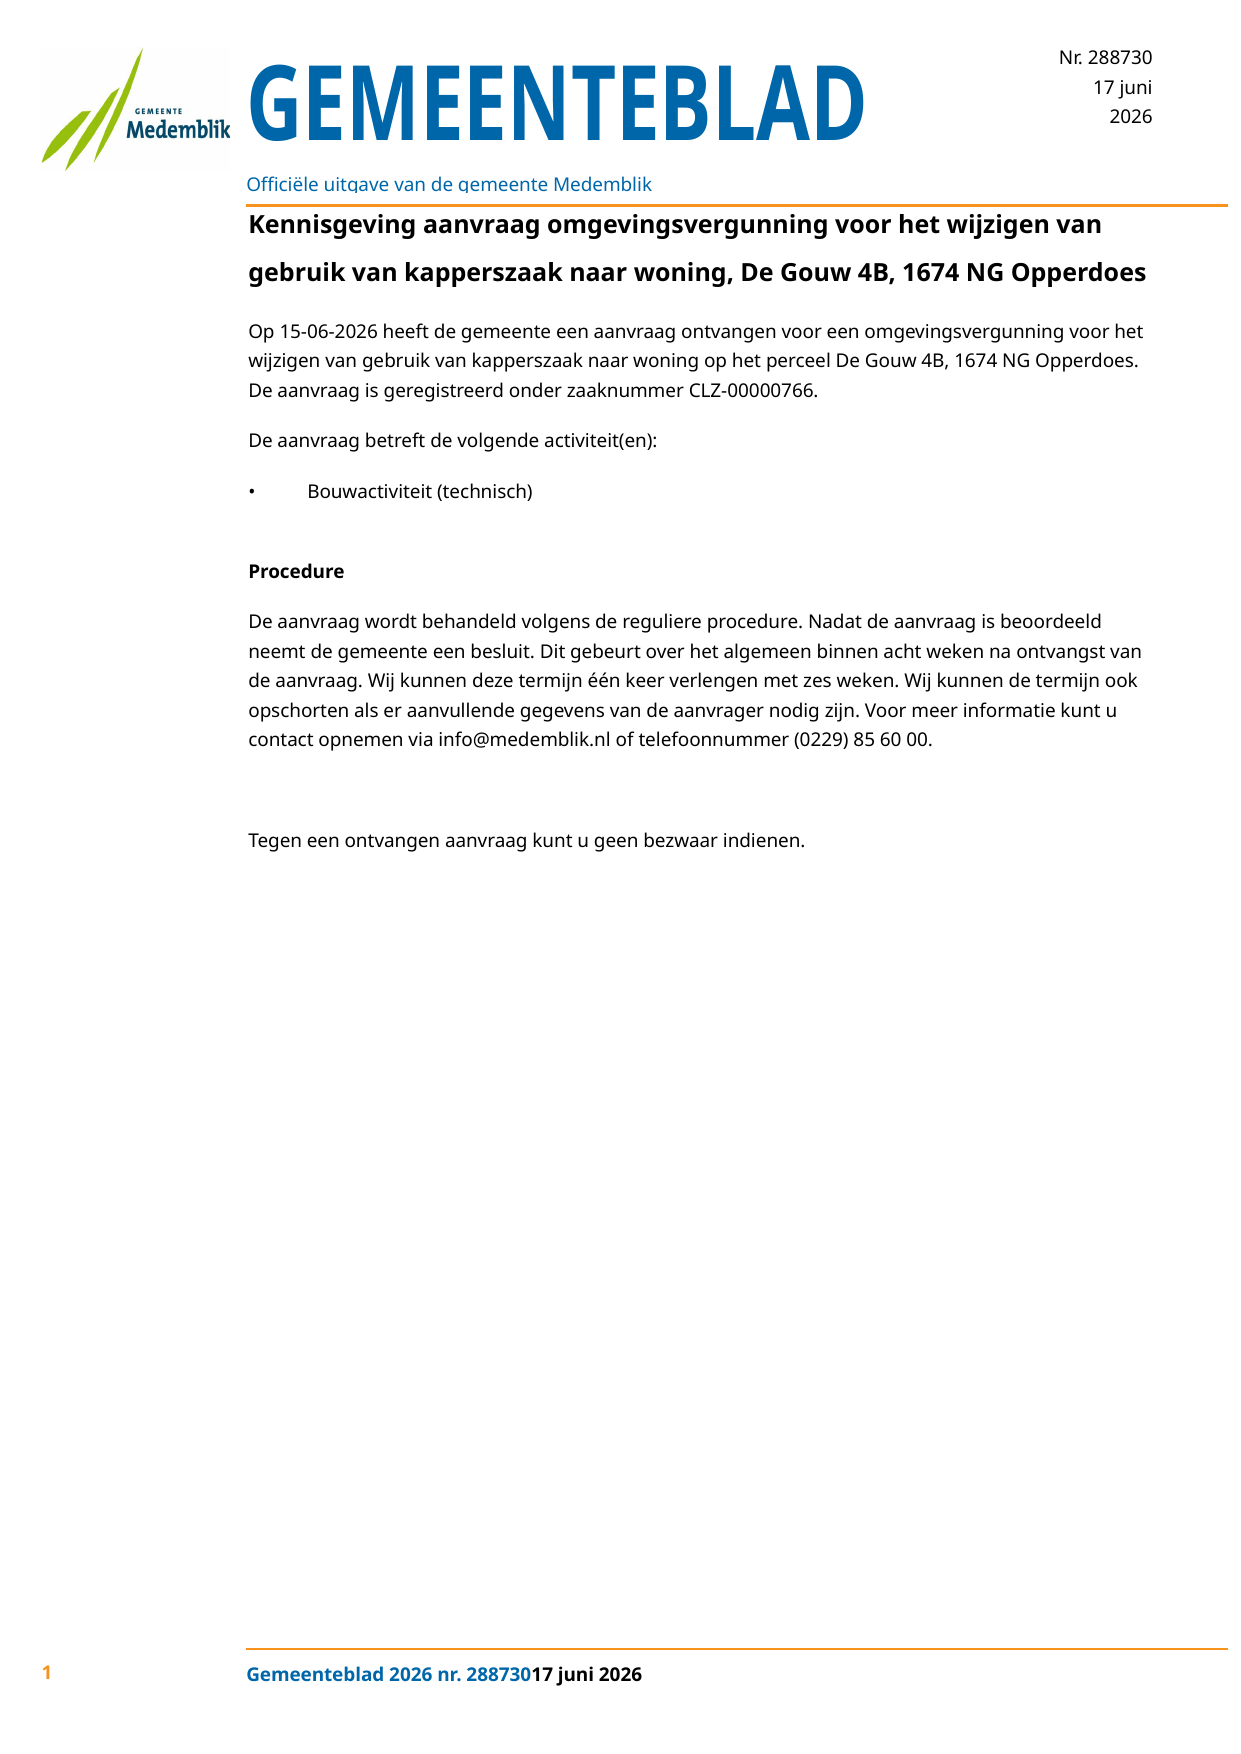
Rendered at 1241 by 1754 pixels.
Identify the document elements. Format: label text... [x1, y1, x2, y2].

text De aanvraag betreft de volgende activiteit(en): [248, 427, 1152, 453]
text Procedure [248, 558, 1152, 584]
text Kennisgeving aanvraag omgevingsvergunning voor het wijzigen van gebruik van kapperszaak naar woning, De Gouw 4B, 1674 NG Opperdoes [248, 207, 1152, 288]
picture [41, 47, 231, 172]
list Bouwactiviteit (technisch) [248, 478, 1152, 504]
text De aanvraag wordt behandeld volgens de reguliere procedure. Nadat de aanvraag is beoordeeld neemt de gemeente een besluit. Dit gebeurt over het algemeen binnen acht weken na ontvangst van de aanvraag. Wij kunnen deze termijn één keer verlengen met zes weken. Wij kunnen de termijn ook opschorten als er aanvullende gegevens van de aanvrager nodig zijn. Voor meer informatie kunt u contact opnemen via info@medemblik.nl of telefoonnummer (0229) 85 60 00. [248, 608, 1152, 752]
text Op 15-06-2026 heeft de gemeente een aanvraag ontvangen voor een omgevingsvergunning voor het wijzigen van gebruik van kapperszaak naar woning op het perceel De Gouw 4B, 1674 NG Opperdoes. De aanvraag is geregistreerd onder zaaknummer CLZ-00000766. [248, 318, 1152, 403]
text Tegen een ontvangen aanvraag kunt u geen bezwaar indienen. [248, 827, 1152, 853]
